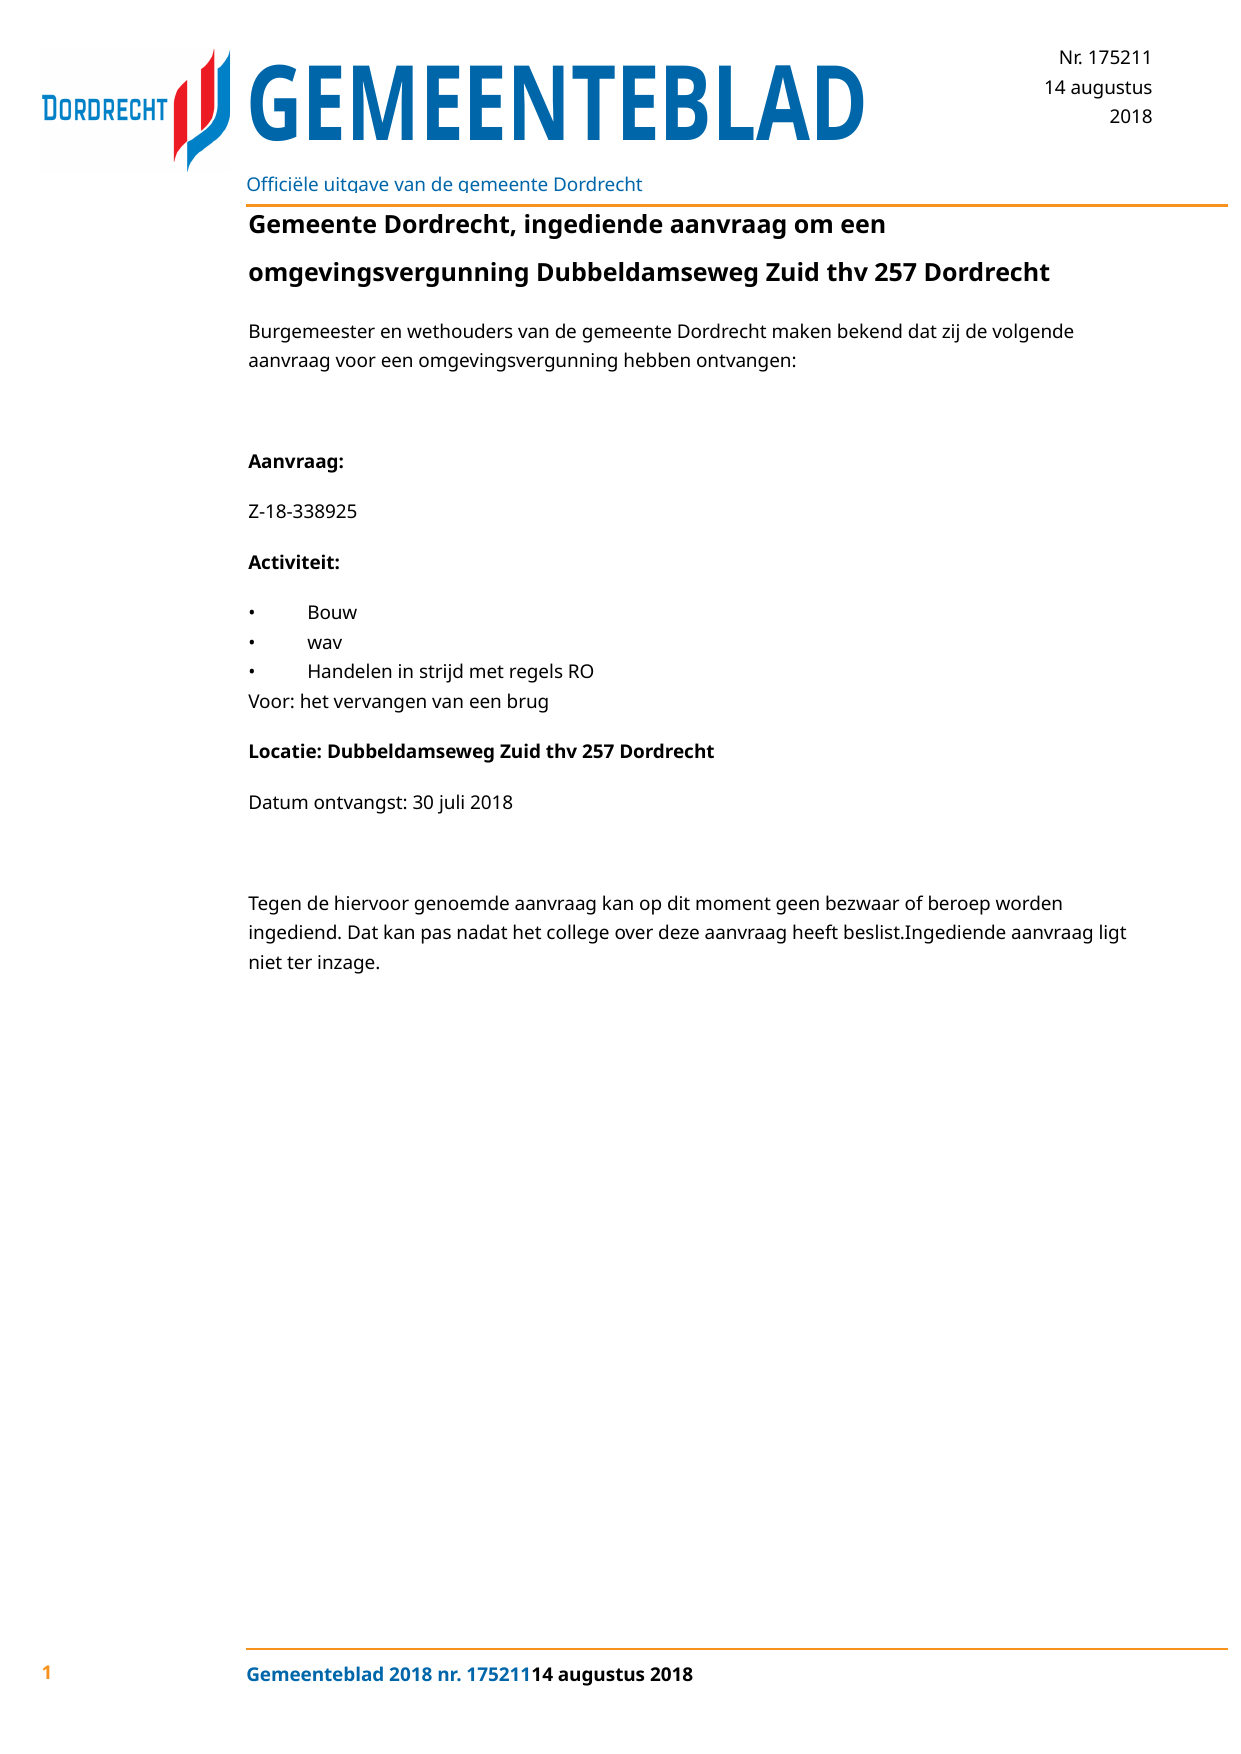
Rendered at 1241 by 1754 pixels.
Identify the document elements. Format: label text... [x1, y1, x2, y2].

text Aanvraag: [248, 448, 1152, 474]
list wav [248, 629, 1152, 655]
text Gemeente Dordrecht, ingediende aanvraag om een omgevingsvergunning Dubbeldamseweg Zuid thv 257 Dordrecht [248, 207, 1152, 288]
text Burgemeester en wethouders van de gemeente Dordrecht maken bekend dat zij de volgende aanvraag voor een omgevingsvergunning hebben ontvangen: [248, 318, 1152, 373]
picture [41, 47, 231, 172]
list Bouw [248, 599, 1152, 625]
list Handelen in strijd met regels RO [248, 659, 1152, 684]
text Z-18-338925 [248, 499, 1152, 524]
text Datum ontvangst: 30 juli 2018 [248, 789, 1152, 815]
text Voor: het vervangen van een brug [248, 688, 1152, 714]
text Tegen de hiervoor genoemde aanvraag kan op dit moment geen bezwaar of beroep worden ingediend. Dat kan pas nadat het college over deze aanvraag heeft beslist.Ingediende aanvraag ligt niet ter inzage. [248, 890, 1152, 975]
text Activiteit: [248, 549, 1152, 575]
text Locatie: Dubbeldamseweg Zuid thv 257 Dordrecht [248, 739, 1152, 764]
